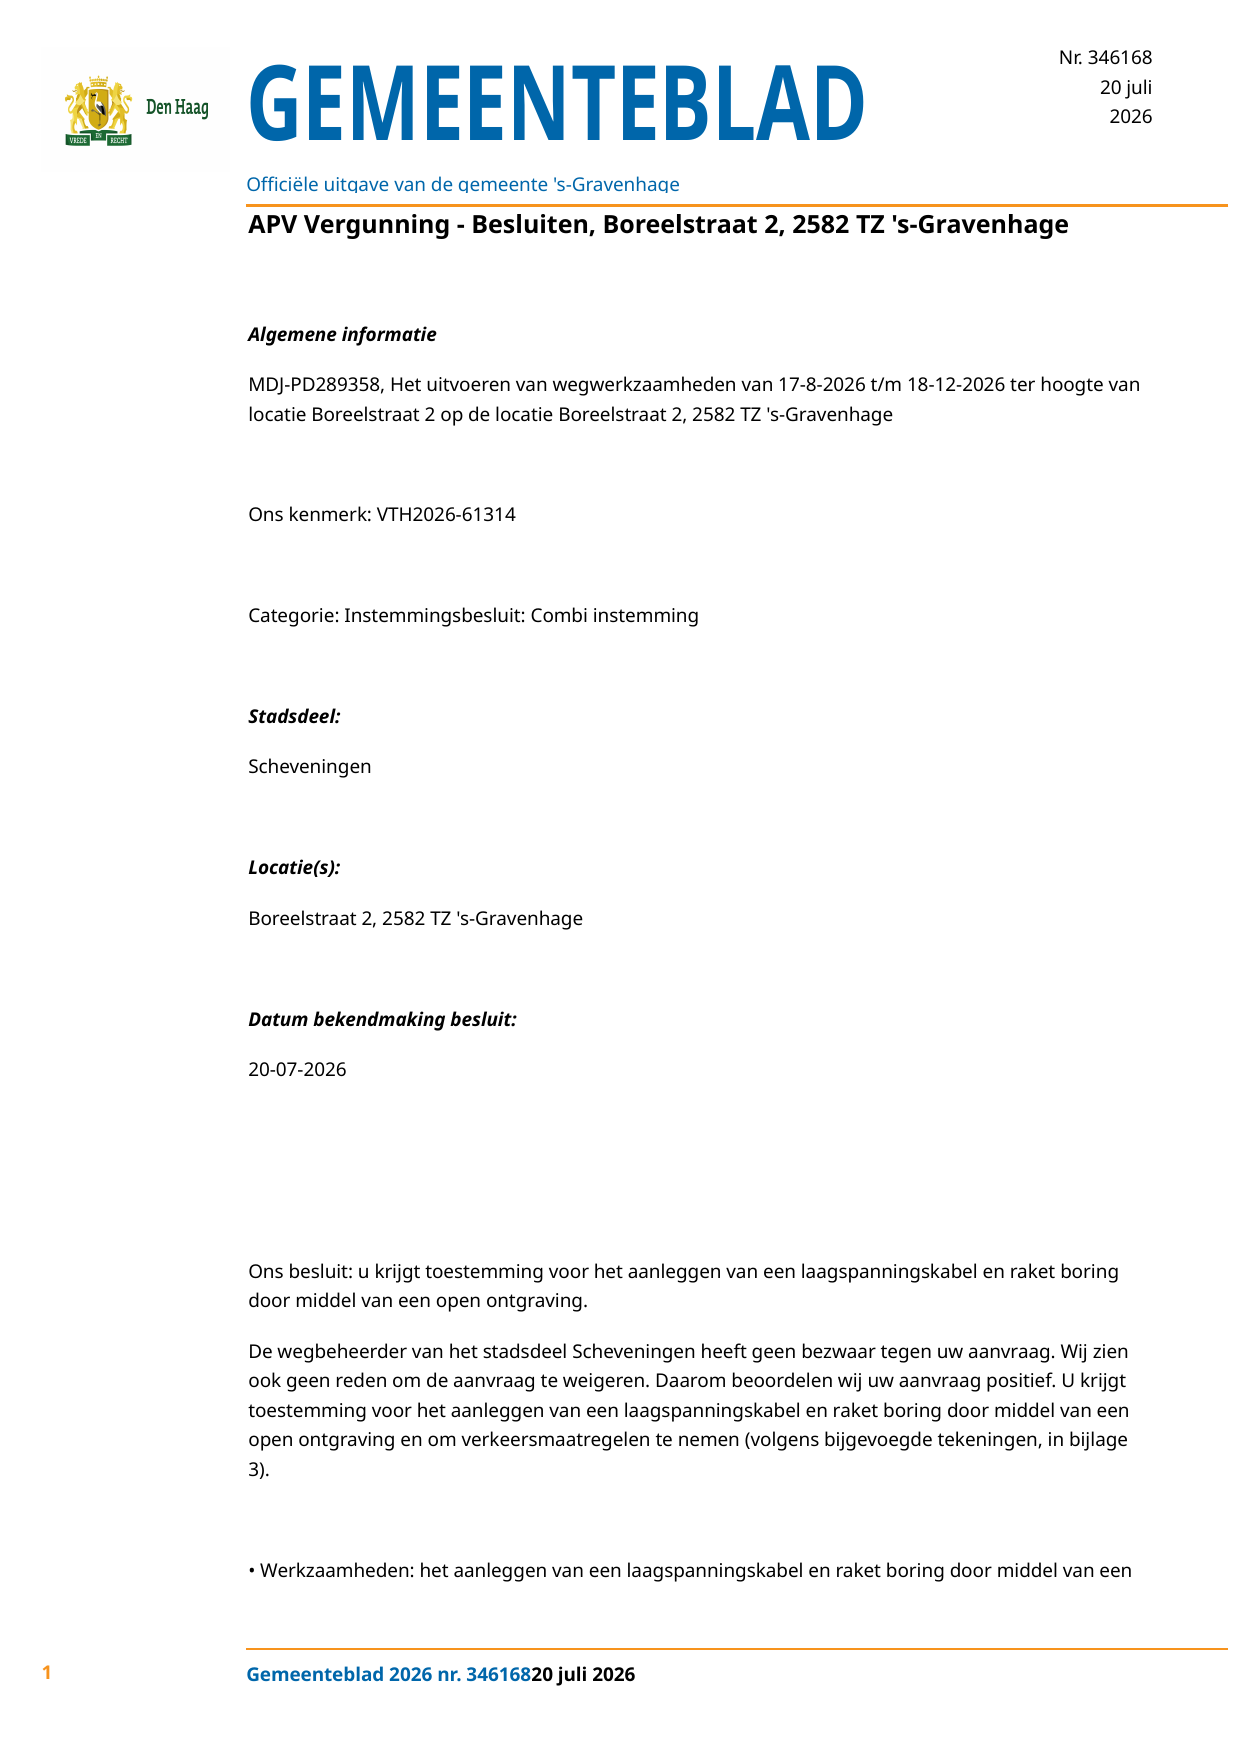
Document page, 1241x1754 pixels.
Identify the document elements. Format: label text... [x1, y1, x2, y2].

text Locatie(s): [248, 854, 1152, 880]
text Algemene informatie [248, 321, 1152, 346]
text • Werkzaamheden: het aanleggen van een laagspanningskabel en raket boring door middel van een [248, 1557, 1152, 1583]
text Datum bekendmaking besluit: [248, 1006, 1152, 1031]
text MDJ-PD289358, Het uitvoeren van wegwerkzaamheden van 17-8-2026 t/m 18-12-2026 ter hoogte van locatie Boreelstraat 2 op de locatie Boreelstraat 2, 2582 TZ 's-Gravenhage [248, 371, 1152, 426]
text APV Vergunning - Besluiten, Boreelstraat 2, 2582 TZ 's-Gravenhage [248, 207, 1152, 241]
text Scheveningen [248, 754, 1152, 779]
text Categorie: Instemmingsbesluit: Combi instemming [248, 602, 1152, 628]
text 20-07-2026 [248, 1056, 1152, 1082]
text Ons besluit: u krijgt toestemming voor het aanleggen van een laagspanningskabel en raket boring door middel van een open ontgraving. [248, 1258, 1152, 1313]
text Ons kenmerk: VTH2026-61314 [248, 502, 1152, 527]
text Boreelstraat 2, 2582 TZ 's-Gravenhage [248, 905, 1152, 931]
picture [41, 47, 231, 172]
text Stadsdeel: [248, 703, 1152, 729]
text De wegbeheerder van het stadsdeel Scheveningen heeft geen bezwaar tegen uw aanvraag. Wij zien ook geen reden om de aanvraag te weigeren. Daarom beoordelen wij uw aanvraag positief. U krijgt toestemming voor het aanleggen van een laagspanningskabel en raket boring door middel van een open ontgraving en om verkeersmaatregelen te nemen (volgens bijgevoegde tekeningen, in bijlage 3). [248, 1338, 1152, 1482]
